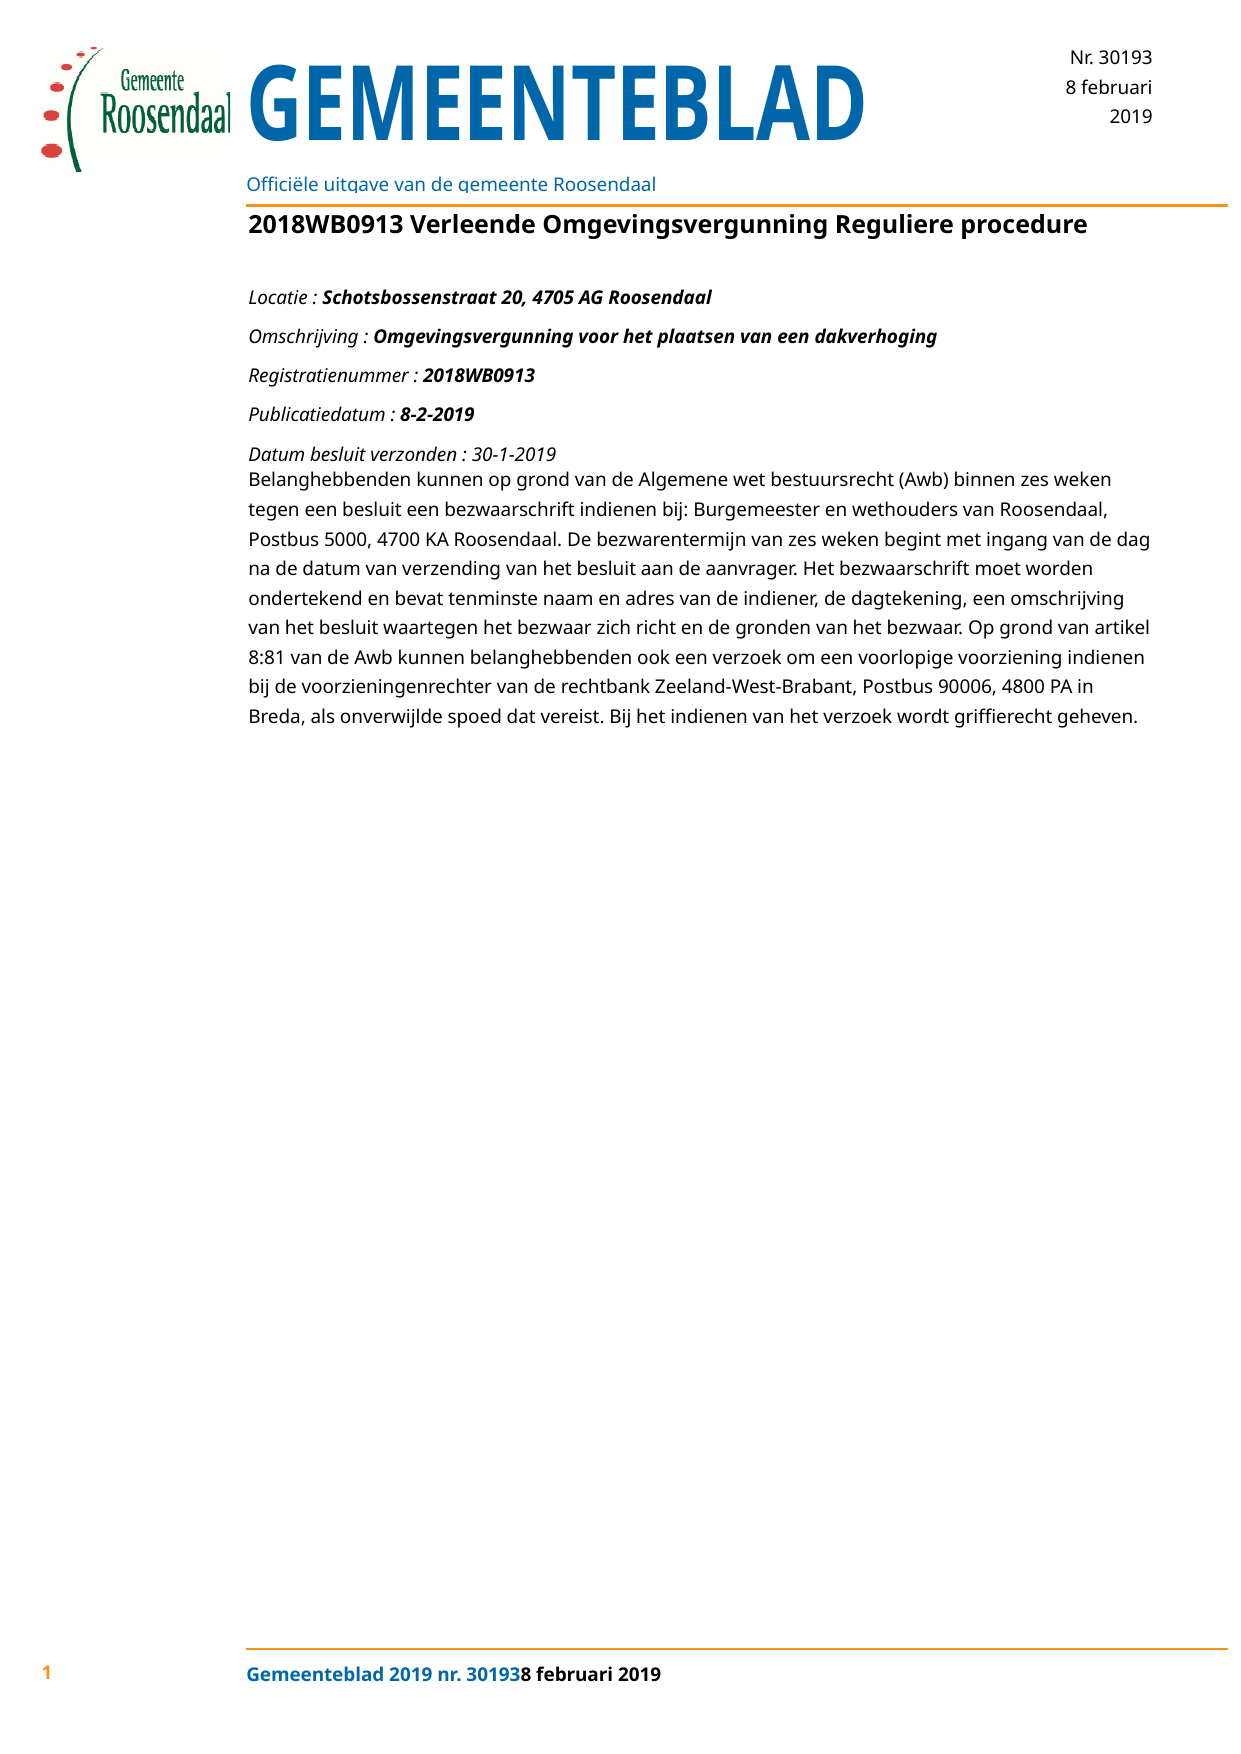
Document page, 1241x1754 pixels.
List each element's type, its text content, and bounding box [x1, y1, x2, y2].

text Registratienummer : 2018WB0913 [248, 362, 1152, 388]
text Locatie : Schotsbossenstraat 20, 4705 AG Roosendaal [248, 284, 1152, 309]
text Datum besluit verzonden : 30-1-2019 [248, 441, 1152, 467]
text Omschrijving : Omgevingsvergunning voor het plaatsen van een dakverhoging [248, 323, 1152, 349]
text 2018WB0913 Verleende Omgevingsvergunning Reguliere procedure [248, 207, 1152, 241]
text Publicatiedatum : 8-2-2019 [248, 402, 1152, 427]
text Belanghebbenden kunnen op grond van de Algemene wet bestuursrecht (Awb) binnen zes weken tegen een besluit een bezwaarschrift indienen bij: Burgemeester en wethouders van Roosendaal, Postbus 5000, 4700 KA Roosendaal. De bezwarentermijn van zes weken begint met ingang van de dag na de datum van verzending van het besluit aan de aanvrager. Het bezwaarschrift moet worden ondertekend en bevat tenminste naam en adres van de indiener, de dagtekening, een omschrijving van het besluit waartegen het bezwaar zich richt en de gronden van het bezwaar. Op grond van artikel 8:81 van de Awb kunnen belanghebbenden ook een verzoek om een voorlopige voorziening indienen bij de voorzieningenrechter van de rechtbank Zeeland-West-Brabant, Postbus 90006, 4800 PA in Breda, als onverwijlde spoed dat vereist. Bij het indienen van het verzoek wordt griffierecht geheven. [248, 467, 1152, 729]
picture [41, 47, 231, 172]
